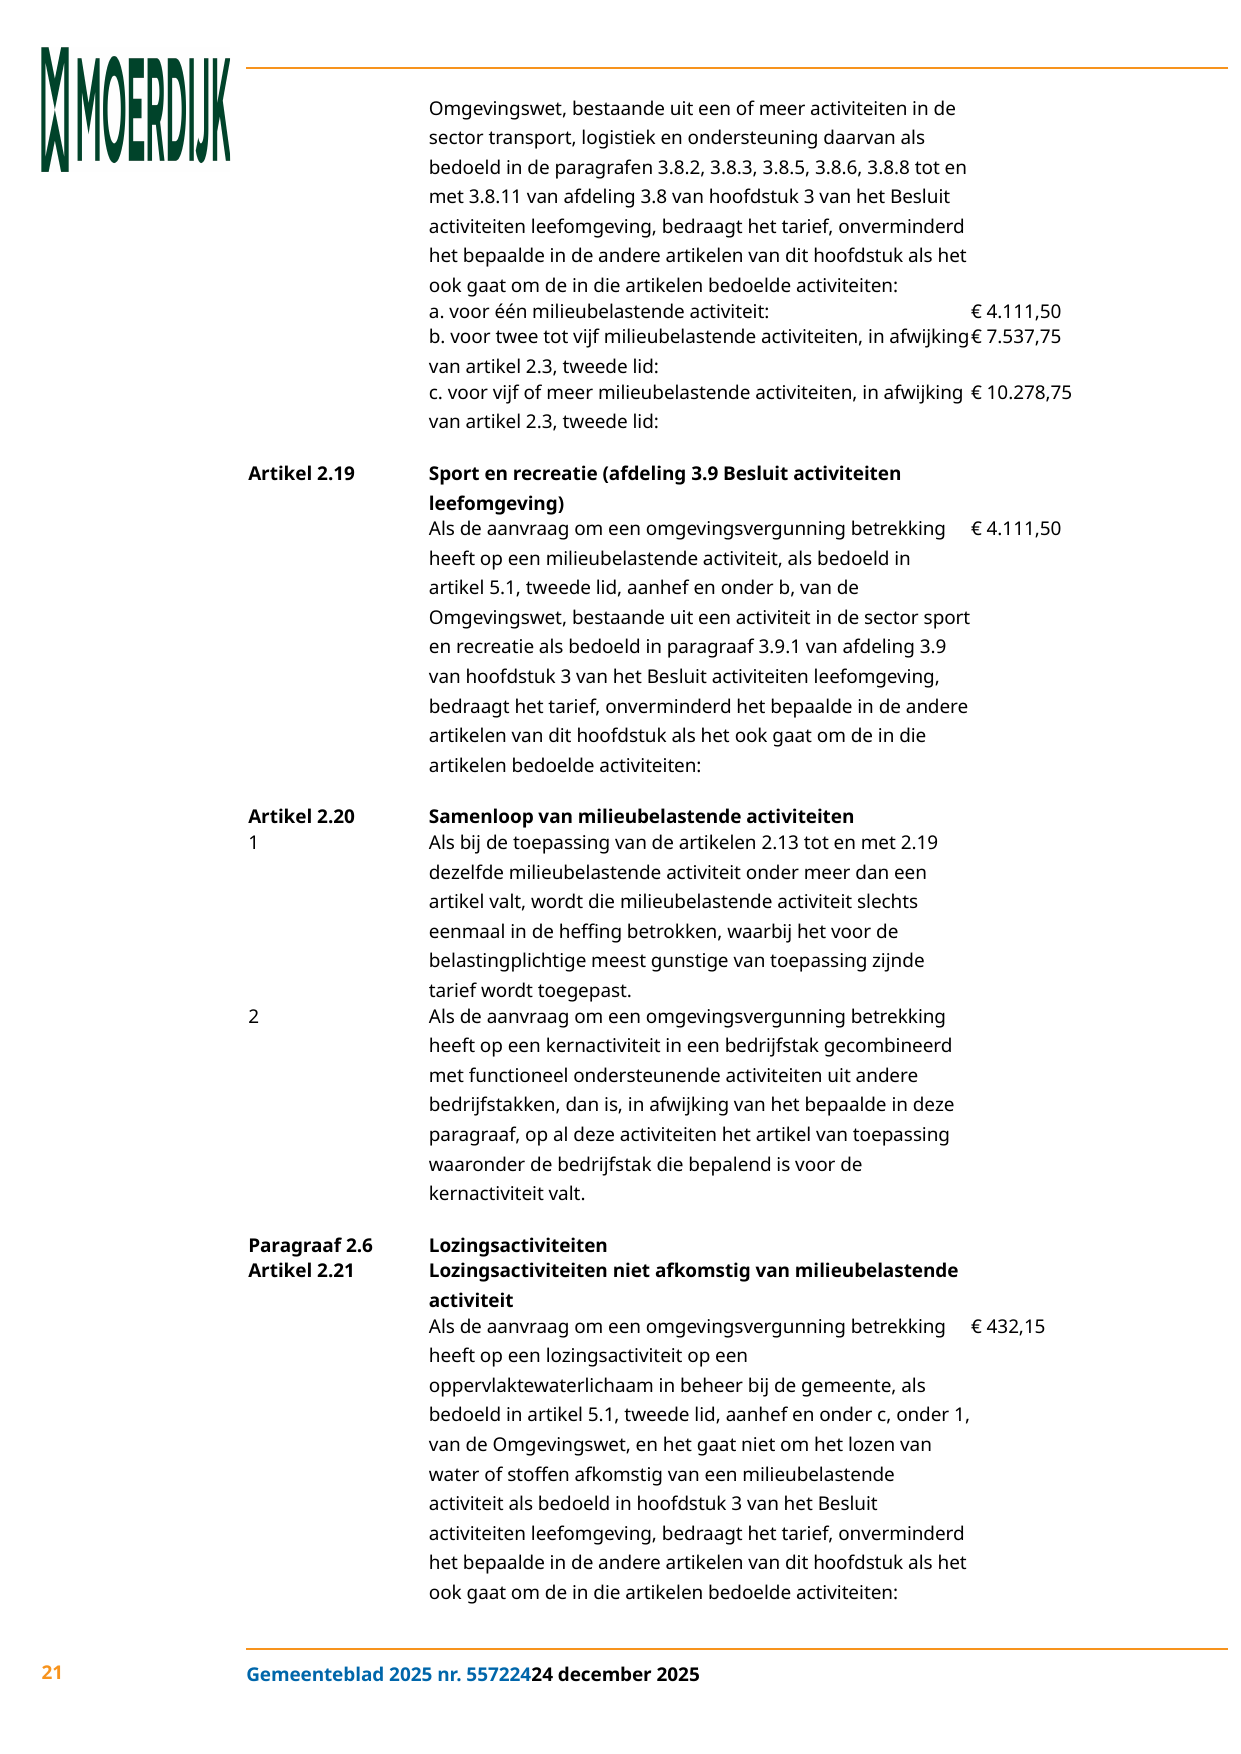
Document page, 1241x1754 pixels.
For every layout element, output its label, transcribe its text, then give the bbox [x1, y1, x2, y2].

table_cell [429, 1206, 971, 1232]
table_cell Als bij de toepassing van de artikelen 2.13 tot en met 2.19 dezelfde milieubelastende activiteit onder meer dan een artikel valt, wordt die milieubelastende activiteit slechts eenmaal in de heffing betrokken, waarbij het voor de belastingplichtige meest gunstige van toepassing zijnde tarief wordt toegepast. [429, 829, 971, 1003]
table_cell c. voor vijf of meer milieubelastende activiteiten, in afwijking van artikel 2.3, tweede lid: [429, 379, 971, 434]
table_cell [248, 778, 429, 803]
table_cell € 4.111,50 [971, 298, 1152, 324]
table_cell Als de aanvraag om een omgevingsvergunning betrekking heeft op een milieubelastende activiteit, als bedoeld in artikel 5.1, tweede lid, aanhef en onder b, van de Omgevingswet, bestaande uit een activiteit in de sector sport en recreatie als bedoeld in paragraaf 3.9.1 van afdeling 3.9 van hoofdstuk 3 van het Besluit activiteiten leefomgeving, bedraagt het tarief, onverminderd het bepaalde in de andere artikelen van dit hoofdstuk als het ook gaat om de in die artikelen bedoelde activiteiten: [429, 515, 971, 778]
table_cell Artikel 2.20 [248, 804, 429, 829]
table_cell [971, 95, 1152, 298]
table_cell Artikel 2.21 [248, 1258, 429, 1313]
table_cell [971, 1003, 1152, 1206]
table_cell Sport en recreatie (afdeling 3.9 Besluit activiteiten leefomgeving) [429, 460, 971, 515]
table_cell [429, 434, 971, 460]
table_cell € 10.278,75 [971, 379, 1152, 434]
picture [41, 47, 231, 172]
table_cell 1 [248, 829, 429, 1003]
table_cell Lozingsactiviteiten niet afkomstig van milieubelastende activiteit [429, 1258, 971, 1313]
table_cell [971, 1206, 1152, 1232]
table_cell € 7.537,75 [971, 324, 1152, 379]
table_cell [971, 1232, 1152, 1258]
table_cell Samenloop van milieubelastende activiteiten [429, 804, 971, 829]
table_cell Artikel 2.19 [248, 460, 429, 515]
table_cell [248, 1313, 429, 1605]
table_cell [248, 298, 429, 324]
table_cell b. voor twee tot vijf milieubelastende activiteiten, in afwijking van artikel 2.3, tweede lid: [429, 324, 971, 379]
table_cell 2 [248, 1003, 429, 1206]
table_cell [248, 515, 429, 778]
table_cell [971, 778, 1152, 803]
table_cell a. voor één milieubelastende activiteit: [429, 298, 971, 324]
table_cell [248, 434, 429, 460]
table_cell € 432,15 [971, 1313, 1152, 1605]
table_cell [971, 434, 1152, 460]
table_cell [248, 1206, 429, 1232]
table_cell [248, 95, 429, 298]
table_cell [248, 379, 429, 434]
table_cell Paragraaf 2.6 [248, 1232, 429, 1258]
table_cell € 4.111,50 [971, 515, 1152, 778]
table_cell [248, 324, 429, 379]
table_cell Lozingsactiviteiten [429, 1232, 971, 1258]
table_cell [429, 778, 971, 803]
table_cell Als de aanvraag om een omgevingsvergunning betrekking heeft op een kernactiviteit in een bedrijfstak gecombineerd met functioneel ondersteunende activiteiten uit andere bedrijfstakken, dan is, in afwijking van het bepaalde in deze paragraaf, op al deze activiteiten het artikel van toepassing waaronder de bedrijfstak die bepalend is voor de kernactiviteit valt. [429, 1003, 971, 1206]
table_cell [971, 804, 1152, 829]
table_cell [971, 460, 1152, 515]
table_cell Omgevingswet, bestaande uit een of meer activiteiten in de sector transport, logistiek en ondersteuning daarvan als bedoeld in de paragrafen 3.8.2, 3.8.3, 3.8.5, 3.8.6, 3.8.8 tot en met 3.8.11 van afdeling 3.8 van hoofdstuk 3 van het Besluit activiteiten leefomgeving, bedraagt het tarief, onverminderd het bepaalde in de andere artikelen van dit hoofdstuk als het ook gaat om de in die artikelen bedoelde activiteiten: [429, 95, 971, 298]
table_cell [971, 1258, 1152, 1313]
table_cell Als de aanvraag om een omgevingsvergunning betrekking heeft op een lozingsactiviteit op een oppervlaktewaterlichaam in beheer bij de gemeente, als bedoeld in artikel 5.1, tweede lid, aanhef en onder c, onder 1, van de Omgevingswet, en het gaat niet om het lozen van water of stoffen afkomstig van een milieubelastende activiteit als bedoeld in hoofdstuk 3 van het Besluit activiteiten leefomgeving, bedraagt het tarief, onverminderd het bepaalde in de andere artikelen van dit hoofdstuk als het ook gaat om de in die artikelen bedoelde activiteiten: [429, 1313, 971, 1605]
table_cell [971, 829, 1152, 1003]
